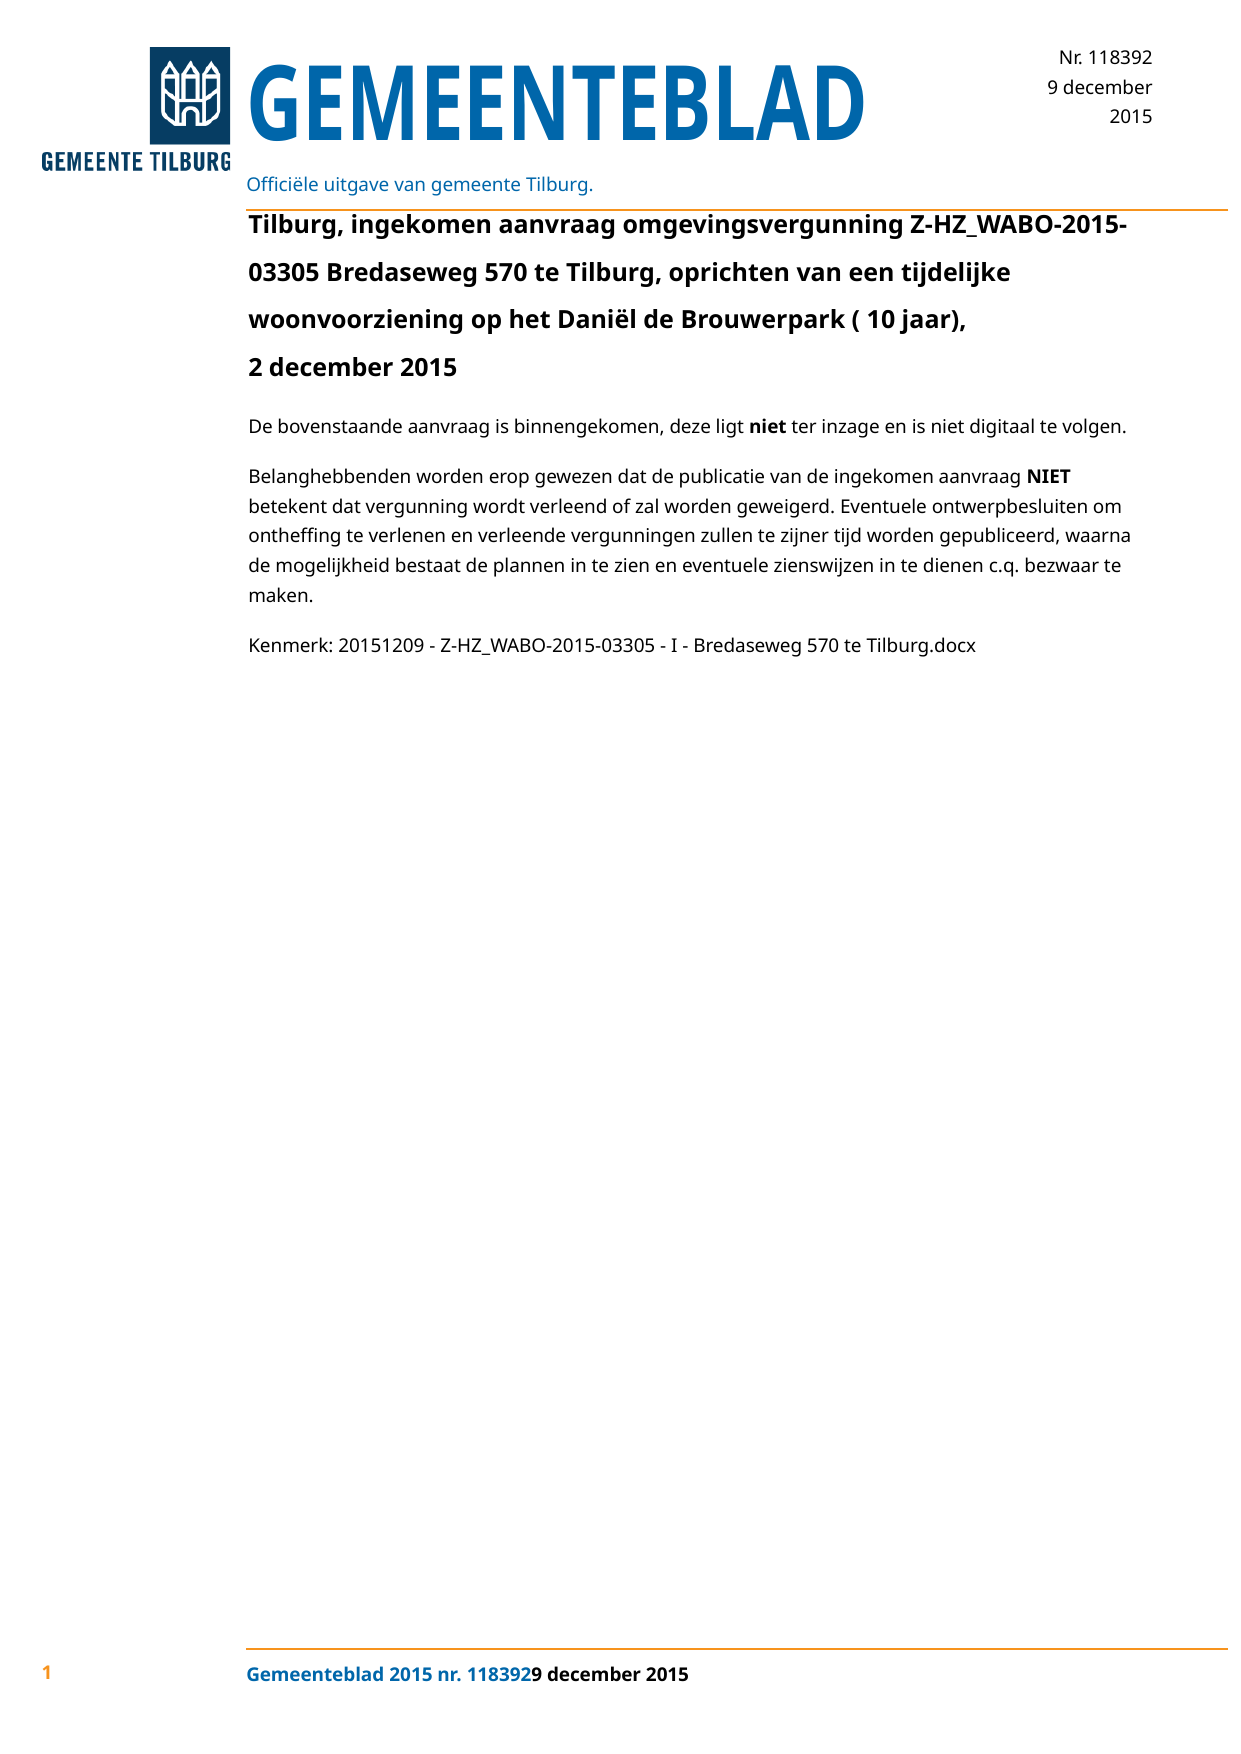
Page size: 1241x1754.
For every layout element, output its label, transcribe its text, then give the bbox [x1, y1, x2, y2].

text Belanghebbenden worden erop gewezen dat de publicatie van de ingekomen aanvraag NIET betekent dat vergunning wordt verleend of zal worden geweigerd. Eventuele ontwerpbesluiten om ontheffing te verlenen en verleende vergunningen zullen te zijner tijd worden gepubliceerd, waarna de mogelijkheid bestaat de plannen in te zien en eventuele zienswijzen in te dienen c.q. bezwaar te maken. [248, 463, 1152, 608]
picture [41, 47, 231, 172]
text De bovenstaande aanvraag is binnengekomen, deze ligt niet ter inzage en is niet digitaal te volgen. [248, 413, 1152, 439]
text Kenmerk: 20151209 - Z-HZ_WABO-2015-03305 - I - Bredaseweg 570 te Tilburg.docx [248, 632, 1152, 658]
text Tilburg, ingekomen aanvraag omgevingsvergunning Z-HZ_WABO-2015-03305 Bredaseweg 570 te Tilburg, oprichten van een tijdelijke woonvoorziening op het Daniël de Brouwerpark ( 10 jaar), 2 december 2015 [248, 211, 1152, 384]
